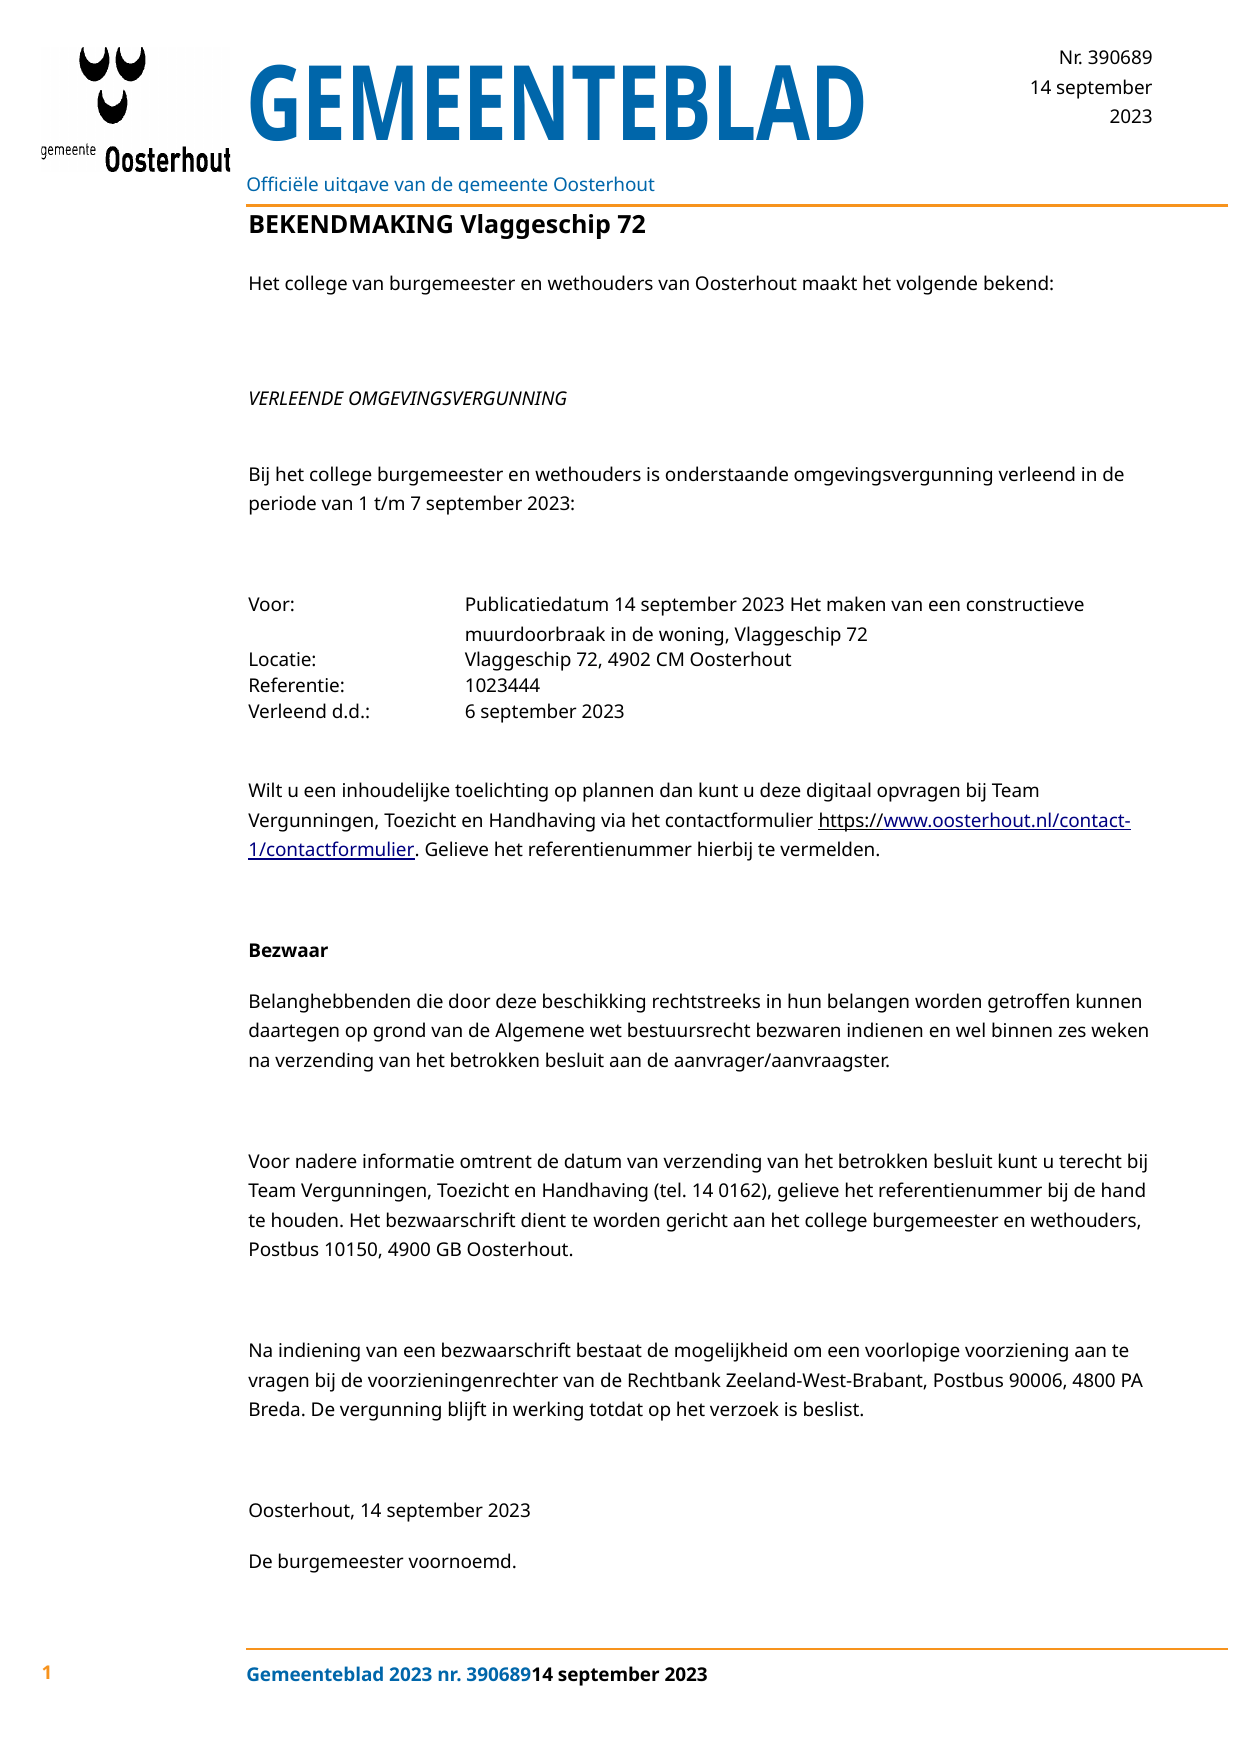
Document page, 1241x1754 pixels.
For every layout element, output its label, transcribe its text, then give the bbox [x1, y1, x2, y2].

table_cell 6 september 2023 [465, 698, 1152, 724]
text Het college van burgemeester en wethouders van Oosterhout maakt het volgende bekend: [248, 270, 1152, 296]
picture [41, 47, 231, 172]
table_cell Vlaggeschip 72, 4902 CM Oosterhout [465, 647, 1152, 672]
table_header Voor: [248, 591, 464, 647]
text Voor nadere informatie omtrent de datum van verzending van het betrokken besluit kunt u terecht bij Team Vergunningen, Toezicht en Handhaving (tel. 14 0162), gelieve het referentienummer bij de hand te houden. Het bezwaarschrift dient te worden gericht aan het college burgemeester en wethouders, Postbus 10150, 4900 GB Oosterhout. [248, 1148, 1152, 1262]
text BEKENDMAKING Vlaggeschip 72 [248, 207, 1152, 241]
text Na indiening van een bezwaarschrift bestaat de mogelijkheid om een voorlopige voorziening aan te vragen bij de voorzieningenrechter van de Rechtbank Zeeland-West-Brabant, Postbus 90006, 4800 PA Breda. De vergunning blijft in werking totdat op het verzoek is beslist. [248, 1337, 1152, 1422]
table_cell Locatie: [248, 647, 464, 672]
table_header Publicatiedatum 14 september 2023 Het maken van een constructieve muurdoorbraak in de woning, Vlaggeschip 72 [465, 591, 1152, 647]
table_cell Referentie: [248, 673, 464, 698]
text Wilt u een inhoudelijke toelichting op plannen dan kunt u deze digitaal opvragen bij Team Vergunningen, Toezicht en Handhaving via het contactformulier https://www.oosterhout.nl/contact-1/contactformulier. Gelieve het referentienummer hierbij te vermelden. [248, 777, 1152, 862]
text Bij het college burgemeester en wethouders is onderstaande omgevingsvergunning verleend in de periode van 1 t/m 7 september 2023: [248, 461, 1152, 516]
text Oosterhout, 14 september 2023 [248, 1497, 1152, 1523]
text Bezwaar [248, 937, 1152, 963]
text Belanghebbenden die door deze beschikking rechtstreeks in hun belangen worden getroffen kunnen daartegen op grond van de Algemene wet bestuursrecht bezwaren indienen en wel binnen zes weken na verzending van het betrokken besluit aan de aanvrager/aanvraagster. [248, 988, 1152, 1073]
table_cell Verleend d.d.: [248, 698, 464, 724]
text De burgemeester voornoemd. [248, 1548, 1152, 1574]
table_cell 1023444 [465, 673, 1152, 698]
text VERLEENDE OMGEVINGSVERGUNNING [248, 385, 1152, 410]
